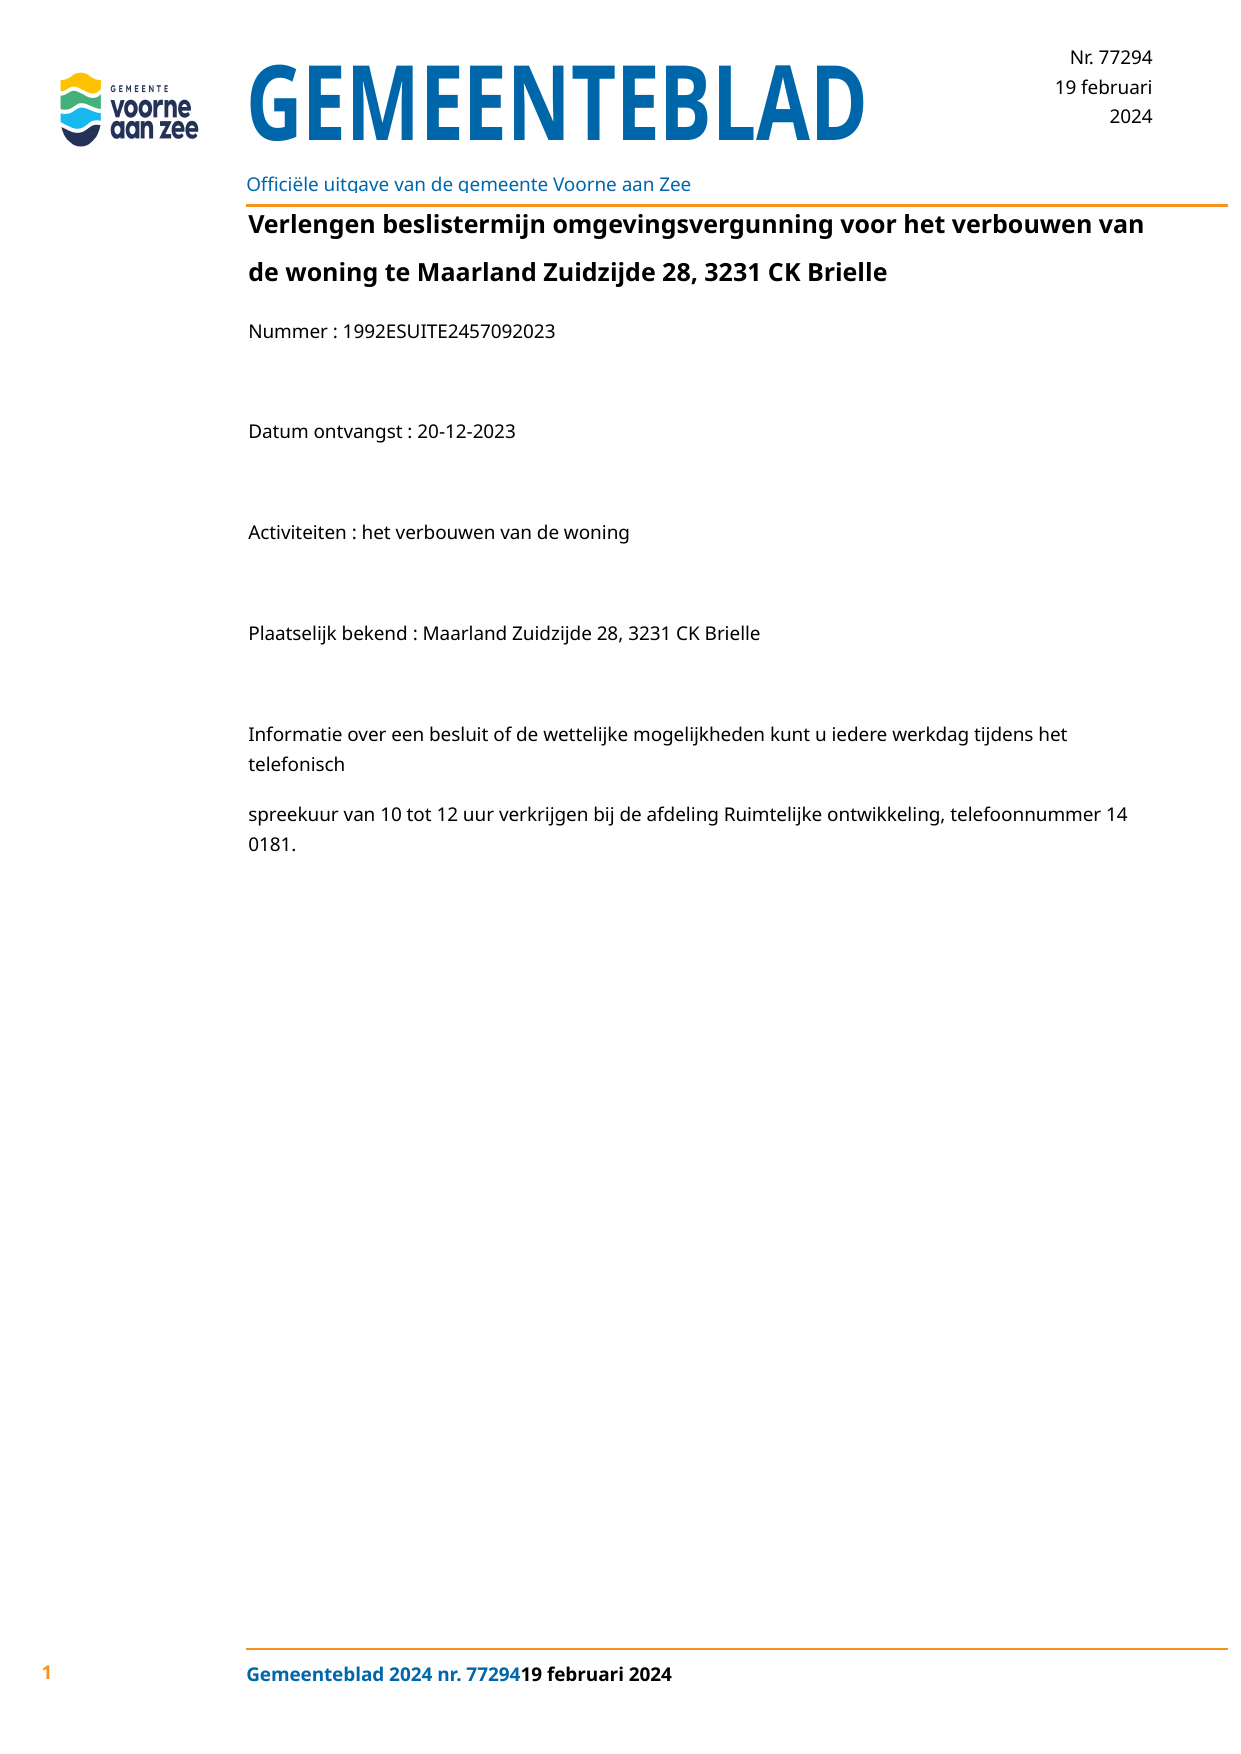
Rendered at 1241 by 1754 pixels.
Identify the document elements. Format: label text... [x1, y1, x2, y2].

text spreekuur van 10 tot 12 uur verkrijgen bij de afdeling Ruimtelijke ontwikkeling, telefoonnummer 14 0181. [248, 801, 1152, 857]
text Nummer : 1992ESUITE2457092023 [248, 318, 1152, 344]
text Activiteiten : het verbouwen van de woning [248, 519, 1152, 545]
picture [41, 47, 231, 172]
text Datum ontvangst : 20-12-2023 [248, 419, 1152, 444]
text Plaatselijk bekend : Maarland Zuidzijde 28, 3231 CK Brielle [248, 620, 1152, 646]
text Verlengen beslistermijn omgevingsvergunning voor het verbouwen van de woning te Maarland Zuidzijde 28, 3231 CK Brielle [248, 207, 1152, 288]
text Informatie over een besluit of de wettelijke mogelijkheden kunt u iedere werkdag tijdens het telefonisch [248, 721, 1152, 777]
